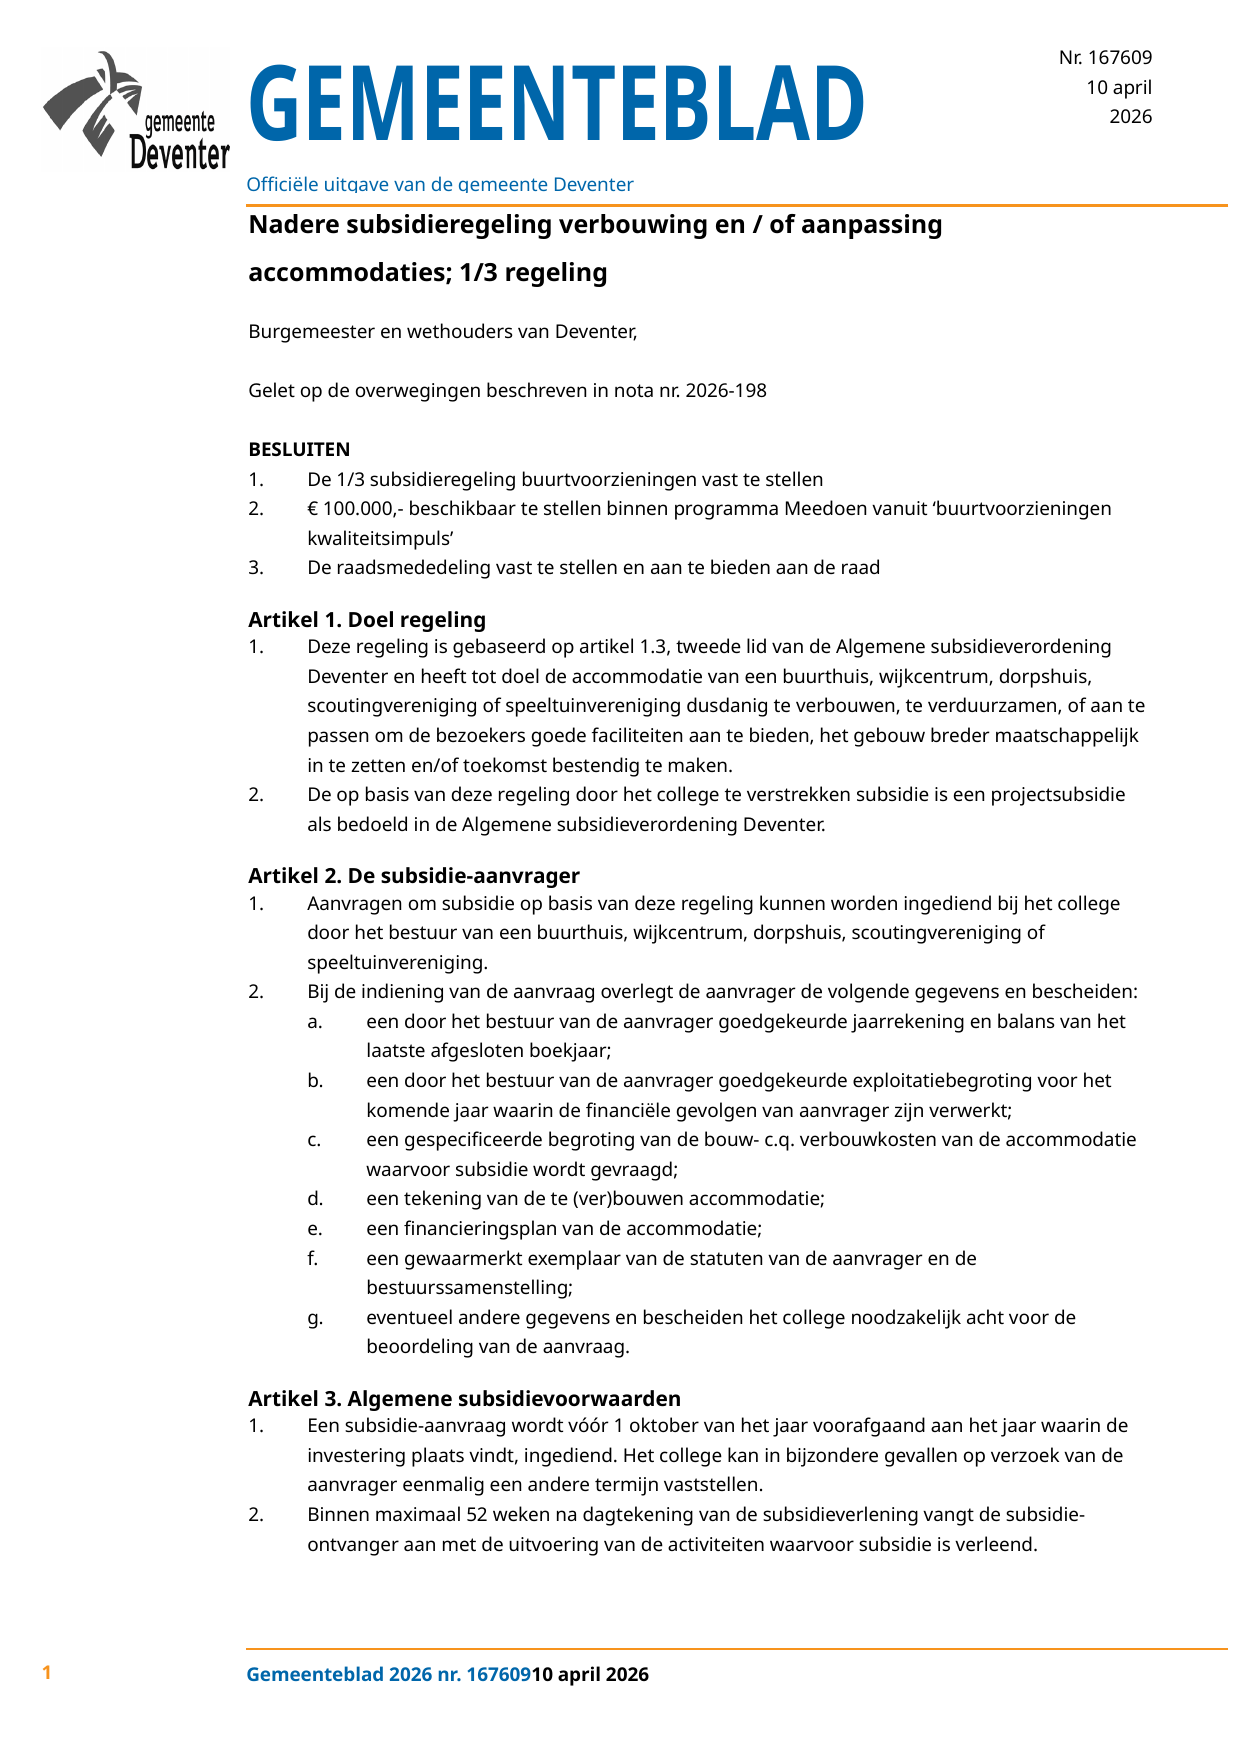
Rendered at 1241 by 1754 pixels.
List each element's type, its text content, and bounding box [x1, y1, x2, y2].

list De op basis van deze regeling door het college te verstrekken subsidie is een projectsubsidie als bedoeld in de Algemene subsidieverordening Deventer. [248, 781, 1152, 837]
list een door het bestuur van de aanvrager goedgekeurde jaarrekening en balans van het laatste afgesloten boekjaar; [307, 1008, 1152, 1063]
text Artikel 2. De subsidie-aanvrager [248, 861, 1152, 890]
list een gewaarmerkt exemplaar van de statuten van de aanvrager en de bestuurssamenstelling; [307, 1245, 1152, 1300]
list een door het bestuur van de aanvrager goedgekeurde exploitatiebegroting voor het komende jaar waarin de financiële gevolgen van aanvrager zijn verwerkt; [307, 1067, 1152, 1123]
text Nadere subsidieregeling verbouwing en / of aanpassing accommodaties; 1/3 regeling [248, 207, 1152, 288]
text BESLUITEN [248, 436, 1152, 462]
list Een subsidie-aanvraag wordt vóór 1 oktober van het jaar voorafgaand aan het jaar waarin de investering plaats vindt, ingediend. Het college kan in bijzondere gevallen op verzoek van de aanvrager eenmalig een andere termijn vaststellen. [248, 1412, 1152, 1497]
list Binnen maximaal 52 weken na dagtekening van de subsidieverlening vangt de subsidie-ontvanger aan met de uitvoering van de activiteiten waarvoor subsidie is verleend. [248, 1501, 1152, 1556]
list De raadsmededeling vast te stellen en aan te bieden aan de raad [248, 554, 1152, 580]
list een financieringsplan van de accommodatie; [307, 1215, 1152, 1241]
list Bij de indiening van de aanvraag overlegt de aanvrager de volgende gegevens en bescheiden: [248, 978, 1152, 1004]
text Gelet op de overwegingen beschreven in nota nr. 2026-198 [248, 377, 1152, 403]
list De 1/3 subsidieregeling buurtvoorzieningen vast te stellen [248, 466, 1152, 492]
text Burgemeester en wethouders van Deventer, [248, 318, 1152, 344]
list een gespecificeerde begroting van de bouw- c.q. verbouwkosten van de accommodatie waarvoor subsidie wordt gevraagd; [307, 1126, 1152, 1182]
text Artikel 1. Doel regeling [248, 605, 1152, 633]
text Artikel 3. Algemene subsidievoorwaarden [248, 1384, 1152, 1412]
list een tekening van de te (ver)bouwen accommodatie; [307, 1186, 1152, 1211]
list eventueel andere gegevens en bescheiden het college noodzakelijk acht voor de beoordeling van de aanvraag. [307, 1304, 1152, 1359]
list Deze regeling is gebaseerd op artikel 1.3, tweede lid van de Algemene subsidieverordening Deventer en heeft tot doel de accommodatie van een buurthuis, wijkcentrum, dorpshuis, scoutingvereniging of speeltuinvereniging dusdanig te verbouwen, te verduurzamen, of aan te passen om de bezoekers goede faciliteiten aan te bieden, het gebouw breder maatschappelijk in te zetten en/of toekomst bestendig te maken. [248, 633, 1152, 777]
list Aanvragen om subsidie op basis van deze regeling kunnen worden ingediend bij het college door het bestuur van een buurthuis, wijkcentrum, dorpshuis, scoutingvereniging of speeltuinvereniging. [248, 890, 1152, 975]
list € 100.000,- beschikbaar te stellen binnen programma Meedoen vanuit ‘buurtvoorzieningen kwaliteitsimpuls’ [248, 495, 1152, 551]
picture [41, 47, 231, 172]
